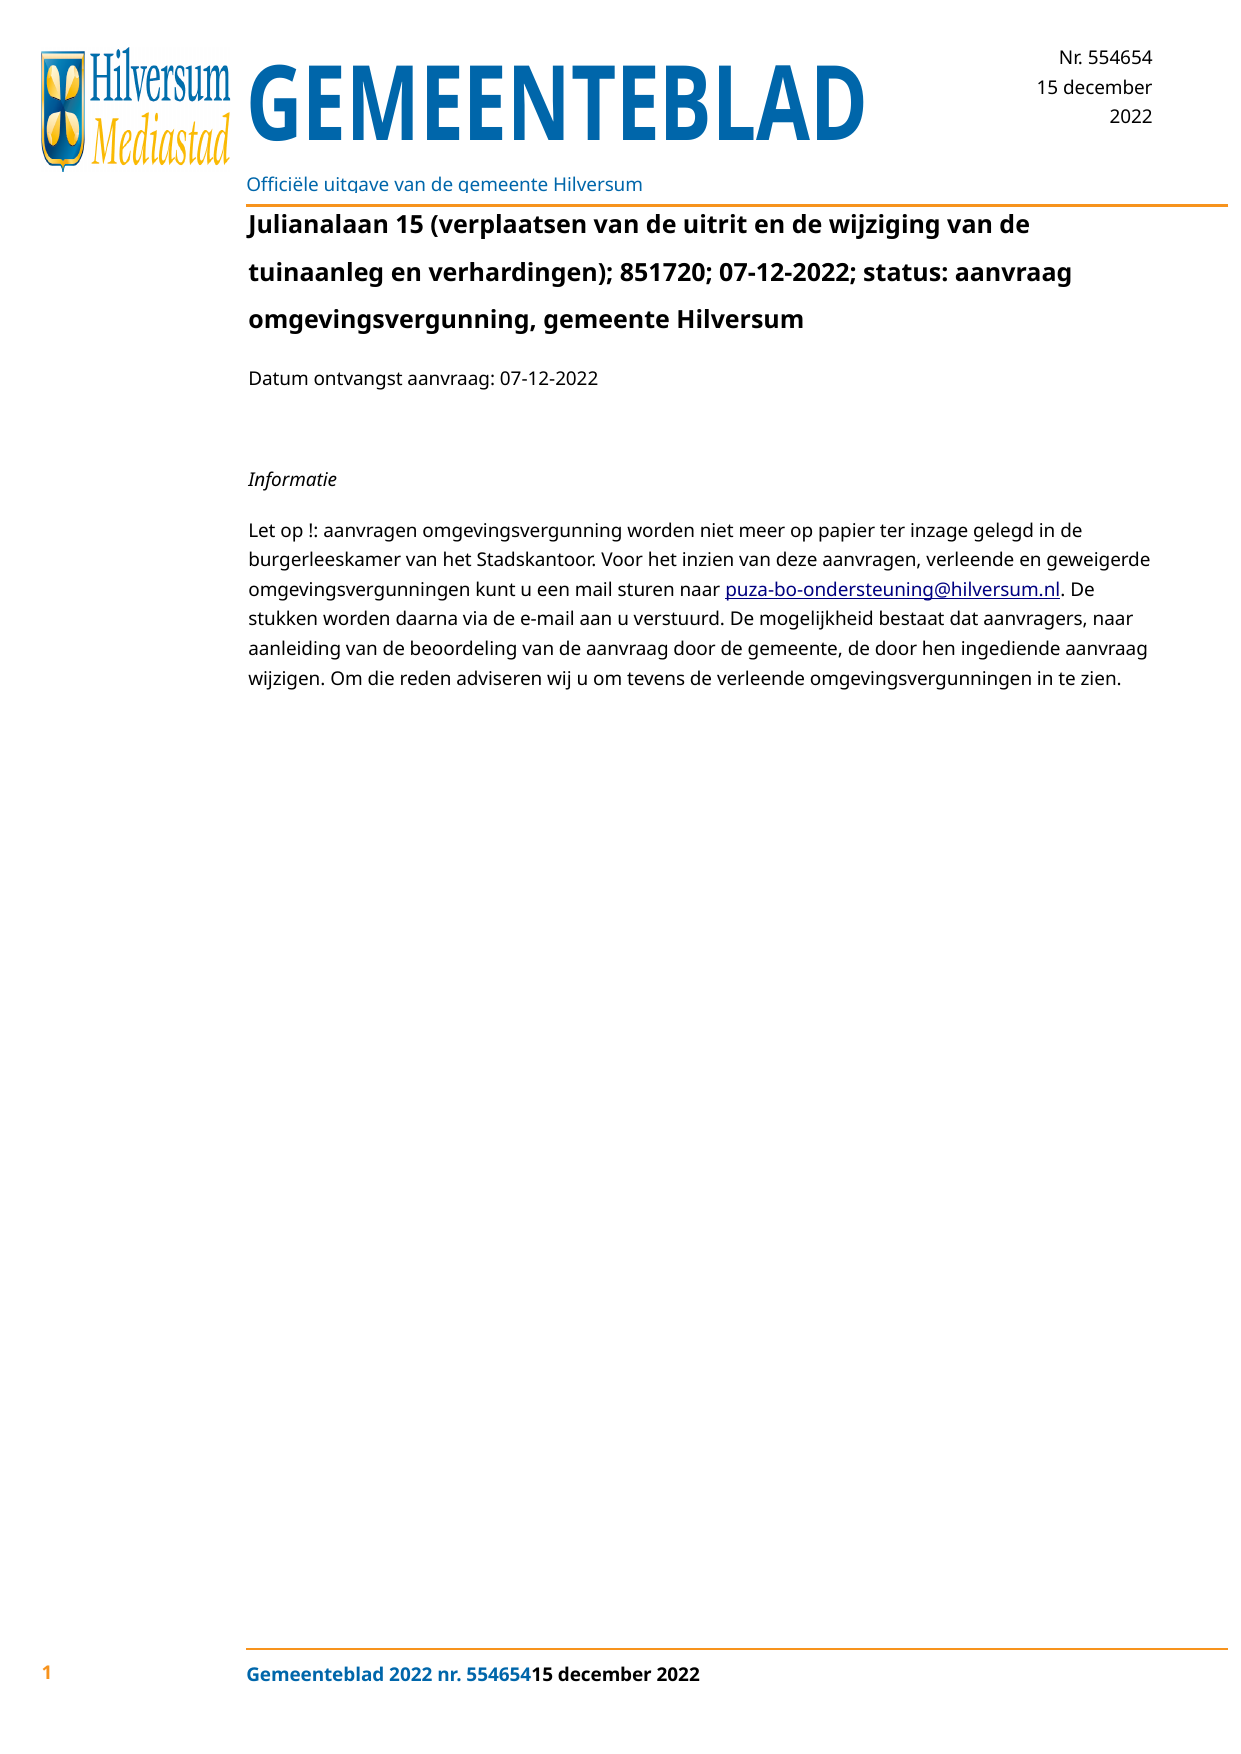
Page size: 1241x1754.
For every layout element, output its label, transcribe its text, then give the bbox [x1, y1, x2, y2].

picture [41, 47, 231, 172]
text Let op !: aanvragen omgevingsvergunning worden niet meer op papier ter inzage gelegd in de burgerleeskamer van het Stadskantoor. Voor het inzien van deze aanvragen, verleende en geweigerde omgevingsvergunningen kunt u een mail sturen naar puza-bo-ondersteuning@hilversum.nl. De stukken worden daarna via de e-mail aan u verstuurd. De mogelijkheid bestaat dat aanvragers, naar aanleiding van de beoordeling van de aanvraag door de gemeente, de door hen ingediende aanvraag wijzigen. Om die reden adviseren wij u om tevens de verleende omgevingsvergunningen in te zien. [248, 517, 1152, 690]
text Informatie [248, 466, 1152, 492]
text Datum ontvangst aanvraag: 07-12-2022 [248, 366, 1152, 391]
text Julianalaan 15 (verplaatsen van de uitrit en de wijziging van de tuinaanleg en verhardingen); 851720; 07-12-2022; status: aanvraag omgevingsvergunning, gemeente Hilversum [248, 207, 1152, 336]
